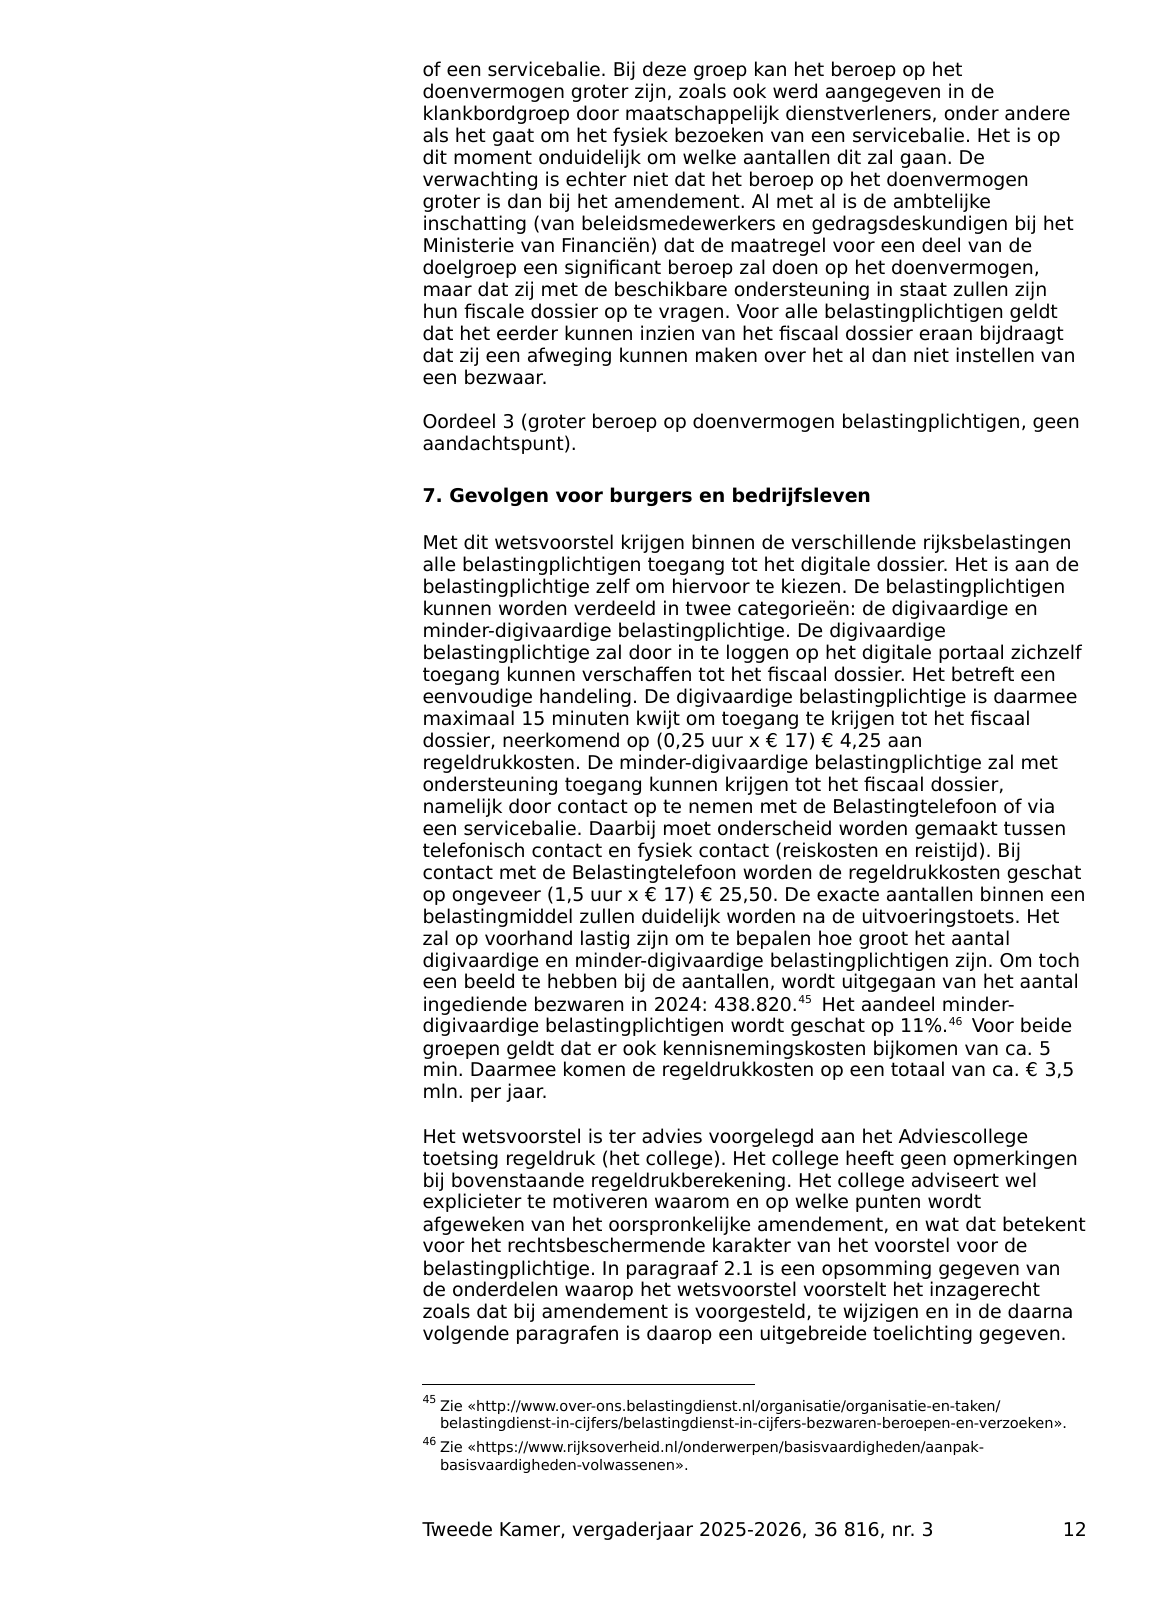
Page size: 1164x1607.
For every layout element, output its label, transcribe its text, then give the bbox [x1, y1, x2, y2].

text Zie «http://www.over-ons.belastingdienst.nl/organisatie/organisatie-en-taken/belastingdienst-in-cijfers/belastingdienst-in-cijfers-bezwaren-beroepen-en-verzoeken». [422, 1393, 1087, 1432]
text Zie «https://www.rijksoverheid.nl/onderwerpen/basisvaardigheden/aanpak-basisvaardigheden-volwassenen». [422, 1435, 1087, 1474]
subtitle 7. Gevolgen voor burgers en bedrijfsleven [422, 485, 1087, 507]
text Oordeel 3 (groter beroep op doenvermogen belastingplichtigen, geen aandachtspunt). [422, 411, 1087, 455]
text Met dit wetsvoorstel krijgen binnen de verschillende rijksbelastingen alle belastingplichtigen toegang tot het digitale dossier. Het is aan de belastingplichtige zelf om hiervoor te kiezen. De belastingplichtigen kunnen worden verdeeld in twee categorieën: de digivaardige en minder-digivaardige belastingplichtige. De digivaardige belastingplichtige zal door in te loggen op het digitale portaal zichzelf toegang kunnen verschaffen tot het fiscaal dossier. Het betreft een eenvoudige handeling. De digivaardige belastingplichtige is daarmee maximaal 15 minuten kwijt om toegang te krijgen tot het fiscaal dossier, neerkomend op (0,25 uur x € 17) € 4,25 aan regeldrukkosten. De minder-digivaardige belastingplichtige zal met ondersteuning toegang kunnen krijgen tot het fiscaal dossier, namelijk door contact op te nemen met de Belastingtelefoon of via een servicebalie. Daarbij moet onderscheid worden gemaakt tussen telefonisch contact en fysiek contact (reiskosten en reistijd). Bij contact met de Belastingtelefoon worden de regeldrukkosten geschat op ongeveer (1,5 uur x € 17) € 25,50. De exacte aantallen binnen een belastingmiddel zullen duidelijk worden na de uitvoeringstoets. Het zal op voorhand lastig zijn om te bepalen hoe groot het aantal digivaardige en minder-digivaardige belastingplichtigen zijn. Om toch een beeld te hebben bij de aantallen, wordt uitgegaan van het aantal ingediende bezwaren in 2024: 438.820. Het aandeel minder-digivaardige belastingplichtigen wordt geschat op 11%. Voor beide groepen geldt dat er ook kennisnemingskosten bijkomen van ca. 5 min. Daarmee komen de regeldrukkosten op een totaal van ca. € 3,5 mln. per jaar. [422, 532, 1087, 1103]
text of een servicebalie. Bij deze groep kan het beroep op het doenvermogen groter zijn, zoals ook werd aangegeven in de klankbordgroep door maatschappelijk dienstverleners, onder andere als het gaat om het fysiek bezoeken van een servicebalie. Het is op dit moment onduidelijk om welke aantallen dit zal gaan. De verwachting is echter niet dat het beroep op het doenvermogen groter is dan bij het amendement. Al met al is de ambtelijke inschatting (van beleidsmedewerkers en gedragsdeskundigen bij het Ministerie van Financiën) dat de maatregel voor een deel van de doelgroep een significant beroep zal doen op het doenvermogen, maar dat zij met de beschikbare ondersteuning in staat zullen zijn hun fiscale dossier op te vragen. Voor alle belastingplichtigen geldt dat het eerder kunnen inzien van het fiscaal dossier eraan bijdraagt dat zij een afweging kunnen maken over het al dan niet instellen van een bezwaar. [422, 59, 1087, 389]
text Het wetsvoorstel is ter advies voorgelegd aan het Adviescollege toetsing regeldruk (het college). Het college heeft geen opmerkingen bij bovenstaande regeldrukberekening. Het college adviseert wel explicieter te motiveren waarom en op welke punten wordt afgeweken van het oorspronkelijke amendement, en wat dat betekent voor het rechtsbeschermende karakter van het voorstel voor de belastingplichtige. In paragraaf 2.1 is een opsomming gegeven van de onderdelen waarop het wetsvoorstel voorstelt het inzagerecht zoals dat bij amendement is voorgesteld, te wijzigen en in de daarna volgende paragrafen is daarop een uitgebreide toelichting gegeven. [422, 1126, 1087, 1345]
